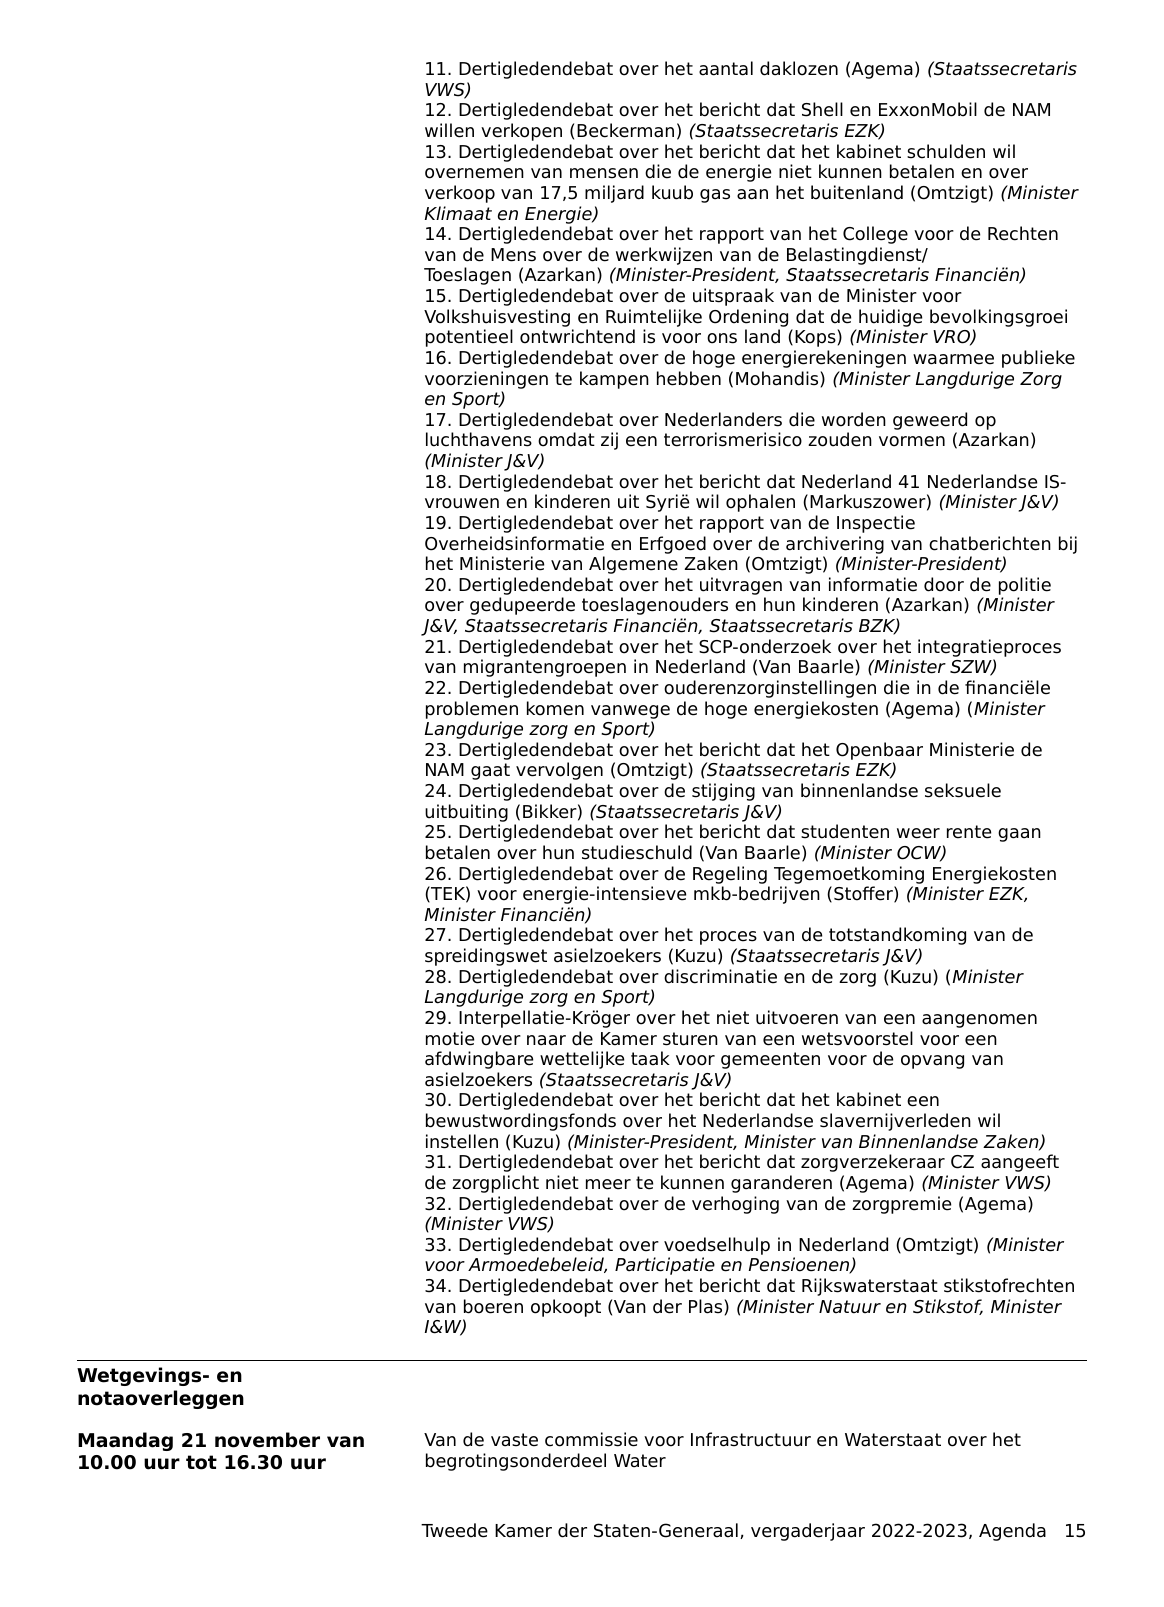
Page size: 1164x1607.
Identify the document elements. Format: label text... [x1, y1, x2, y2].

table_cell [401, 59, 418, 100]
table_cell 23. Dertigledendebat over het bericht dat het Openbaar Ministerie de NAM gaat vervolgen (Omtzigt) (Staatssecretaris EZK) [418, 740, 1087, 781]
table_cell [401, 1152, 418, 1193]
table_cell [77, 472, 401, 513]
table_cell [401, 142, 418, 224]
table_cell 22. Dertigledendebat over ouderenzorginstellingen die in de financiële problemen komen vanwege de hoge energiekosten (Agema) (Minister Langdurige zorg en Sport) [418, 678, 1087, 740]
table_header Wetgevings- en notaoverleggen [77, 1361, 401, 1409]
table_cell [77, 1276, 401, 1338]
table_cell 16. Dertigledendebat over de hoge energierekeningen waarmee publieke voorzieningen te kampen hebben (Mohandis) (Minister Langdurige Zorg en Sport) [418, 348, 1087, 410]
table_cell [401, 740, 418, 781]
table_cell [401, 925, 418, 967]
table_cell [401, 224, 418, 265]
table_cell [401, 864, 418, 925]
table_cell [77, 967, 401, 1008]
table_cell 14. Dertigledendebat over het rapport van het College voor de Rechten van de Mens over de werkwijzen van de Belastingdienst/ [418, 224, 1087, 265]
table_cell [77, 925, 401, 967]
table_cell 13. Dertigledendebat over het bericht dat het kabinet schulden wil overnemen van mensen die de energie niet kunnen betalen en over verkoop van 17,5 miljard kuub gas aan het buitenland (Omtzigt) (Minister Klimaat en Energie) [418, 142, 1087, 224]
table_cell 28. Dertigledendebat over discriminatie en de zorg (Kuzu) (Minister Langdurige zorg en Sport) [418, 967, 1087, 1008]
table_cell [77, 822, 401, 863]
table_cell 15. Dertigledendebat over de uitspraak van de Minister voor Volkshuisvesting en Ruimtelijke Ordening dat de huidige bevolkingsgroei potentieel ontwrichtend is voor ons land (Kops) (Minister VRO) [418, 286, 1087, 348]
table_cell [77, 864, 401, 925]
table_cell 30. Dertigledendebat over het bericht dat het kabinet een bewustwordingsfonds over het Nederlandse slavernijverleden wil instellen (Kuzu) (Minister-President, Minister van Binnenlandse Zaken) [418, 1090, 1087, 1152]
table_cell [77, 410, 401, 472]
table_cell [77, 1090, 401, 1152]
table_cell [401, 410, 418, 472]
table_header [401, 1361, 418, 1409]
table_cell 12. Dertigledendebat over het bericht dat Shell en ExxonMobil de NAM willen verkopen (Beckerman) (Staatssecretaris EZK) [418, 100, 1087, 142]
table_cell 24. Dertigledendebat over de stijging van binnenlandse seksuele uitbuiting (Bikker) (Staatssecretaris J&V) [418, 781, 1087, 822]
table_cell [401, 1090, 418, 1152]
table_header [418, 1361, 1087, 1409]
table_cell [77, 575, 401, 637]
table_cell 20. Dertigledendebat over het uitvragen van informatie door de politie over gedupeerde toeslagenouders en hun kinderen (Azarkan) (Minister J&V, Staatssecretaris Financiën, Staatssecretaris BZK) [418, 575, 1087, 637]
table_cell [401, 348, 418, 410]
table_cell [77, 781, 401, 822]
table_cell [401, 575, 418, 637]
table_cell [401, 822, 418, 863]
table_cell [401, 286, 418, 348]
table_cell [401, 472, 418, 513]
table_cell 21. Dertigledendebat over het SCP-onderzoek over het integratieproces van migrantengroepen in Nederland (Van Baarle) (Minister SZW) [418, 637, 1087, 678]
table_cell 25. Dertigledendebat over het bericht dat studenten weer rente gaan betalen over hun studieschuld (Van Baarle) (Minister OCW) [418, 822, 1087, 863]
table_cell [401, 265, 418, 286]
table_cell [418, 1409, 1087, 1430]
table_cell [401, 100, 418, 142]
table_cell [401, 781, 418, 822]
table_cell [77, 1409, 401, 1430]
table_cell [401, 1276, 418, 1338]
table_cell [77, 286, 401, 348]
table_cell [401, 513, 418, 575]
table_cell [77, 100, 401, 142]
table_cell [77, 142, 401, 224]
table_cell 27. Dertigledendebat over het proces van de totstandkoming van de spreidingswet asielzoekers (Kuzu) (Staatssecretaris J&V) [418, 925, 1087, 967]
table_cell [401, 1194, 418, 1235]
table_cell [401, 678, 418, 740]
table_cell [77, 1194, 401, 1235]
table_cell 33. Dertigledendebat over voedselhulp in Nederland (Omtzigt) (Minister voor Armoedebeleid, Participatie en Pensioenen) [418, 1235, 1087, 1276]
table_cell 11. Dertigledendebat over het aantal daklozen (Agema) (Staatssecretaris VWS) [418, 59, 1087, 100]
table_cell 26. Dertigledendebat over de Regeling Tegemoetkoming Energiekosten (TEK) voor energie-intensieve mkb-bedrijven (Stoffer) (Minister EZK, Minister Financiën) [418, 864, 1087, 925]
table_cell Toeslagen (Azarkan) (Minister-President, Staatssecretaris Financiën) [418, 265, 1087, 286]
table_cell 34. Dertigledendebat over het bericht dat Rijkswaterstaat stikstofrechten van boeren opkoopt (Van der Plas) (Minister Natuur en Stikstof, Minister I&W) [418, 1276, 1087, 1338]
table_cell Van de vaste commissie voor Infrastructuur en Waterstaat over het begrotingsonderdeel Water [418, 1430, 1087, 1474]
table_cell [77, 224, 401, 265]
table_cell [401, 967, 418, 1008]
table_cell [401, 1409, 418, 1430]
table_cell [77, 1008, 401, 1090]
table_cell [77, 637, 401, 678]
table_cell 18. Dertigledendebat over het bericht dat Nederland 41 Nederlandse IS-vrouwen en kinderen uit Syrië wil ophalen (Markuszower) (Minister J&V) [418, 472, 1087, 513]
table_cell 19. Dertigledendebat over het rapport van de Inspectie Overheidsinformatie en Erfgoed over de archivering van chatberichten bij het Ministerie van Algemene Zaken (Omtzigt) (Minister-President) [418, 513, 1087, 575]
table_cell [401, 1008, 418, 1090]
table_cell [77, 678, 401, 740]
table_cell Maandag 21 november van 10.00 uur tot 16.30 uur [77, 1430, 401, 1474]
table_cell [77, 1152, 401, 1193]
table_cell 17. Dertigledendebat over Nederlanders die worden geweerd op luchthavens omdat zij een terrorismerisico zouden vormen (Azarkan) (Minister J&V) [418, 410, 1087, 472]
table_cell [77, 348, 401, 410]
table_cell [401, 1235, 418, 1276]
table_cell 29. Interpellatie-Kröger over het niet uitvoeren van een aangenomen motie over naar de Kamer sturen van een wetsvoorstel voor een afdwingbare wettelijke taak voor gemeenten voor de opvang van asielzoekers (Staatssecretaris J&V) [418, 1008, 1087, 1090]
table_cell 31. Dertigledendebat over het bericht dat zorgverzekeraar CZ aangeeft de zorgplicht niet meer te kunnen garanderen (Agema) (Minister VWS) [418, 1152, 1087, 1193]
table_cell [77, 1235, 401, 1276]
table_cell [401, 1430, 418, 1474]
table_cell [77, 265, 401, 286]
table_cell 32. Dertigledendebat over de verhoging van de zorgpremie (Agema) (Minister VWS) [418, 1194, 1087, 1235]
table_cell [401, 637, 418, 678]
table_cell [77, 513, 401, 575]
table_cell [77, 740, 401, 781]
table_cell [77, 59, 401, 100]
